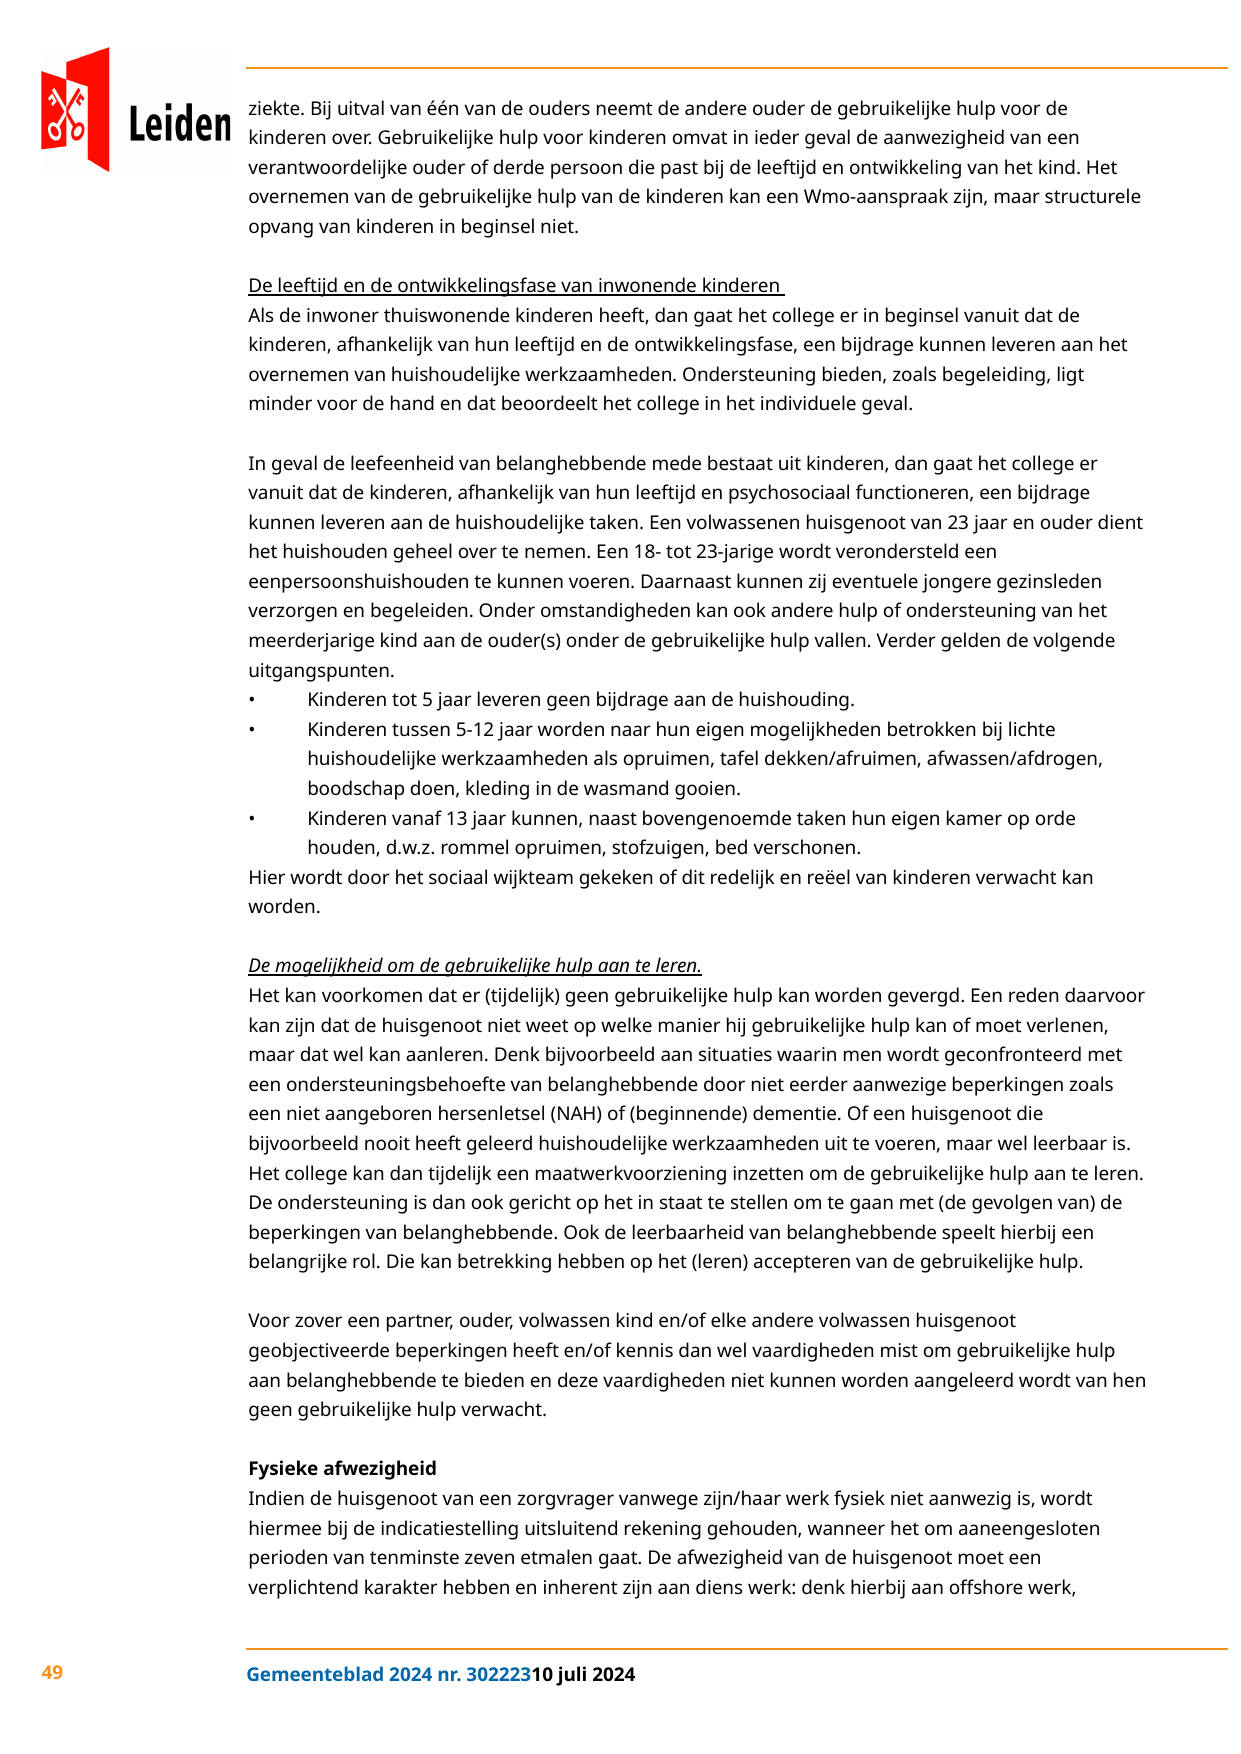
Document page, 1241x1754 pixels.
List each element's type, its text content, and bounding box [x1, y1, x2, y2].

text De mogelijkheid om de gebruikelijke hulp aan te leren. [248, 953, 1152, 978]
text ziekte. Bij uitval van één van de ouders neemt de andere ouder de gebruikelijke hulp voor de kinderen over. Gebruikelijke hulp voor kinderen omvat in ieder geval de aanwezigheid van een verantwoordelijke ouder of derde persoon die past bij de leeftijd en ontwikkeling van het kind. Het overnemen van de gebruikelijke hulp van de kinderen kan een Wmo-aanspraak zijn, maar structurele opvang van kinderen in beginsel niet. [248, 95, 1152, 239]
list Kinderen tot 5 jaar leveren geen bijdrage aan de huishouding. [248, 686, 1152, 712]
list Kinderen tussen 5-12 jaar worden naar hun eigen mogelijkheden betrokken bij lichte huishoudelijke werkzaamheden als opruimen, tafel dekken/afruimen, afwassen/afdrogen, boodschap doen, kleding in de wasmand gooien. [248, 716, 1152, 801]
picture [41, 47, 231, 172]
list Kinderen vanaf 13 jaar kunnen, naast bovengenoemde taken hun eigen kamer op orde houden, d.w.z. rommel opruimen, stofzuigen, bed verschonen. [248, 805, 1152, 860]
text Voor zover een partner, ouder, volwassen kind en/of elke andere volwassen huisgenoot geobjectiveerde beperkingen heeft en/of kennis dan wel vaardigheden mist om gebruikelijke hulp aan belanghebbende te bieden en deze vaardigheden niet kunnen worden aangeleerd wordt van hen geen gebruikelijke hulp verwacht. [248, 1308, 1152, 1422]
text Het kan voorkomen dat er (tijdelijk) geen gebruikelijke hulp kan worden gevergd. Een reden daarvoor kan zijn dat de huisgenoot niet weet op welke manier hij gebruikelijke hulp kan of moet verlenen, maar dat wel kan aanleren. Denk bijvoorbeeld aan situaties waarin men wordt geconfronteerd met een ondersteuningsbehoefte van belanghebbende door niet eerder aanwezige beperkingen zoals een niet aangeboren hersenletsel (NAH) of (beginnende) dementie. Of een huisgenoot die bijvoorbeeld nooit heeft geleerd huishoudelijke werkzaamheden uit te voeren, maar wel leerbaar is. Het college kan dan tijdelijk een maatwerkvoorziening inzetten om de gebruikelijke hulp aan te leren. De ondersteuning is dan ook gericht op het in staat te stellen om te gaan met (de gevolgen van) de beperkingen van belanghebbende. Ook de leerbaarheid van belanghebbende speelt hierbij een belangrijke rol. Die kan betrekking hebben op het (leren) accepteren van de gebruikelijke hulp. [248, 982, 1152, 1274]
text Als de inwoner thuiswonende kinderen heeft, dan gaat het college er in beginsel vanuit dat de kinderen, afhankelijk van hun leeftijd en de ontwikkelingsfase, een bijdrage kunnen leveren aan het overnemen van huishoudelijke werkzaamheden. Ondersteuning bieden, zoals begeleiding, ligt minder voor de hand en dat beoordeelt het college in het individuele geval. [248, 302, 1152, 416]
text In geval de leefeenheid van belanghebbende mede bestaat uit kinderen, dan gaat het college er vanuit dat de kinderen, afhankelijk van hun leeftijd en psychosociaal functioneren, een bijdrage kunnen leveren aan de huishoudelijke taken. Een volwassenen huisgenoot van 23 jaar en ouder dient het huishouden geheel over te nemen. Een 18- tot 23-jarige wordt verondersteld een eenpersoonshuishouden te kunnen voeren. Daarnaast kunnen zij eventuele jongere gezinsleden verzorgen en begeleiden. Onder omstandigheden kan ook andere hulp of ondersteuning van het meerderjarige kind aan de ouder(s) onder de gebruikelijke hulp vallen. Verder gelden de volgende uitgangspunten. [248, 450, 1152, 683]
text Fysieke afwezigheid [248, 1456, 1152, 1481]
text Indien de huisgenoot van een zorgvrager vanwege zijn/haar werk fysiek niet aanwezig is, wordt hiermee bij de indicatiestelling uitsluitend rekening gehouden, wanneer het om aaneengesloten perioden van tenminste zeven etmalen gaat. De afwezigheid van de huisgenoot moet een verplichtend karakter hebben en inherent zijn aan diens werk: denk hierbij aan offshore werk, [248, 1485, 1152, 1600]
text De leeftijd en de ontwikkelingsfase van inwonende kinderen [248, 272, 1152, 298]
text Hier wordt door het sociaal wijkteam gekeken of dit redelijk en reëel van kinderen verwacht kan worden. [248, 864, 1152, 919]
